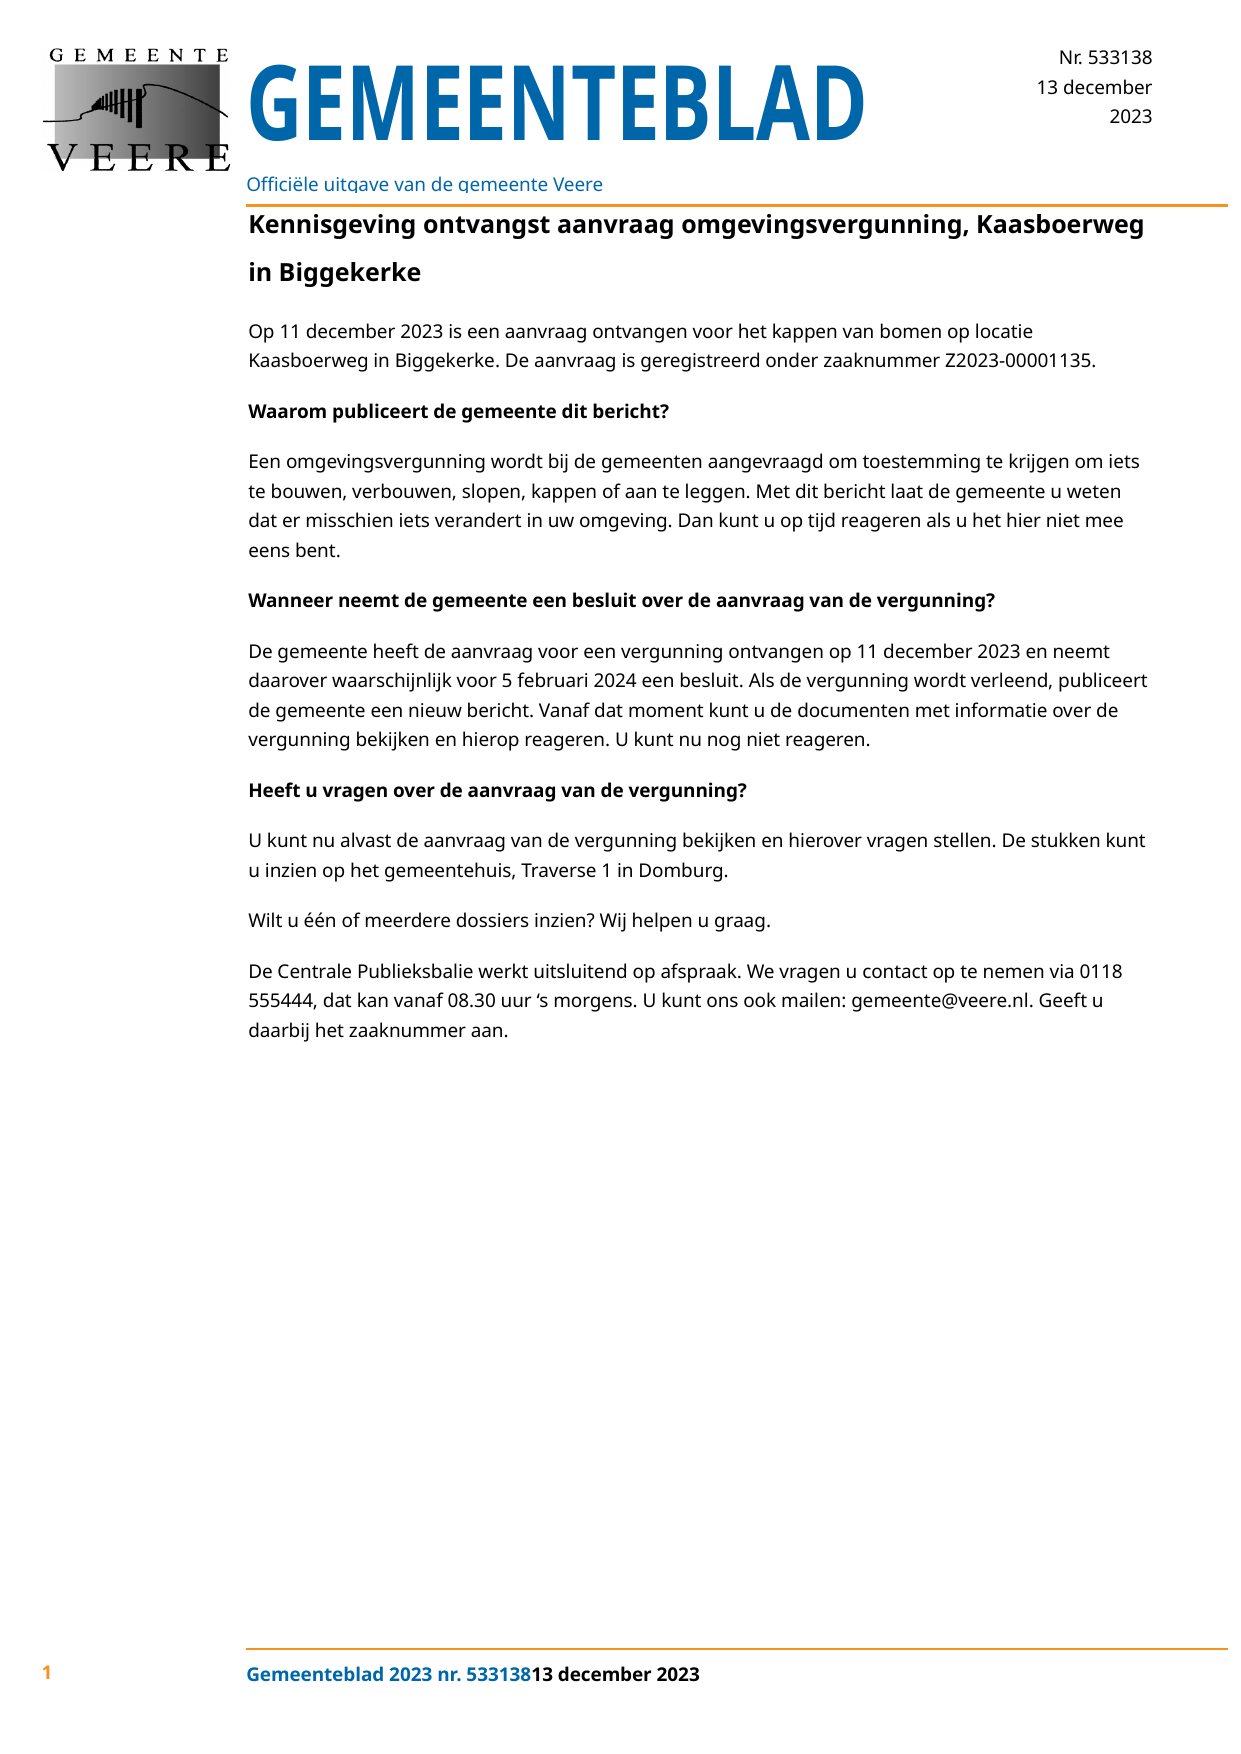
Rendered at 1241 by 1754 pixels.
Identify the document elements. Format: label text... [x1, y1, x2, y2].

text Wilt u één of meerdere dossiers inzien? Wij helpen u graag. [248, 907, 1152, 933]
text Op 11 december 2023 is een aanvraag ontvangen voor het kappen van bomen op locatie Kaasboerweg in Biggekerke. De aanvraag is geregistreerd onder zaaknummer Z2023-00001135. [248, 318, 1152, 373]
text Kennisgeving ontvangst aanvraag omgevingsvergunning, Kaasboerweg in Biggekerke [248, 207, 1152, 288]
text Waarom publiceert de gemeente dit bericht? [248, 398, 1152, 424]
picture [41, 47, 231, 172]
text De Centrale Publieksbalie werkt uitsluitend op afspraak. We vragen u contact op te nemen via 0118 555444, dat kan vanaf 08.30 uur ‘s morgens. U kunt ons ook mailen: gemeente@veere.nl. Geeft u daarbij het zaaknummer aan. [248, 958, 1152, 1043]
text De gemeente heeft de aanvraag voor een vergunning ontvangen op 11 december 2023 en neemt daarover waarschijnlijk voor 5 februari 2024 een besluit. Als de vergunning wordt verleend, publiceert de gemeente een nieuw bericht. Vanaf dat moment kunt u de documenten met informatie over de vergunning bekijken en hierop reageren. U kunt nu nog niet reageren. [248, 638, 1152, 752]
text Wanneer neemt de gemeente een besluit over de aanvraag van de vergunning? [248, 587, 1152, 613]
text Een omgevingsvergunning wordt bij de gemeenten aangevraagd om toestemming te krijgen om iets te bouwen, verbouwen, slopen, kappen of aan te leggen. Met dit bericht laat de gemeente u weten dat er misschien iets verandert in uw omgeving. Dan kunt u op tijd reageren als u het hier niet mee eens bent. [248, 448, 1152, 563]
text Heeft u vragen over de aanvraag van de vergunning? [248, 777, 1152, 803]
text U kunt nu alvast de aanvraag van de vergunning bekijken en hierover vragen stellen. De stukken kunt u inzien op het gemeentehuis, Traverse 1 in Domburg. [248, 827, 1152, 883]
